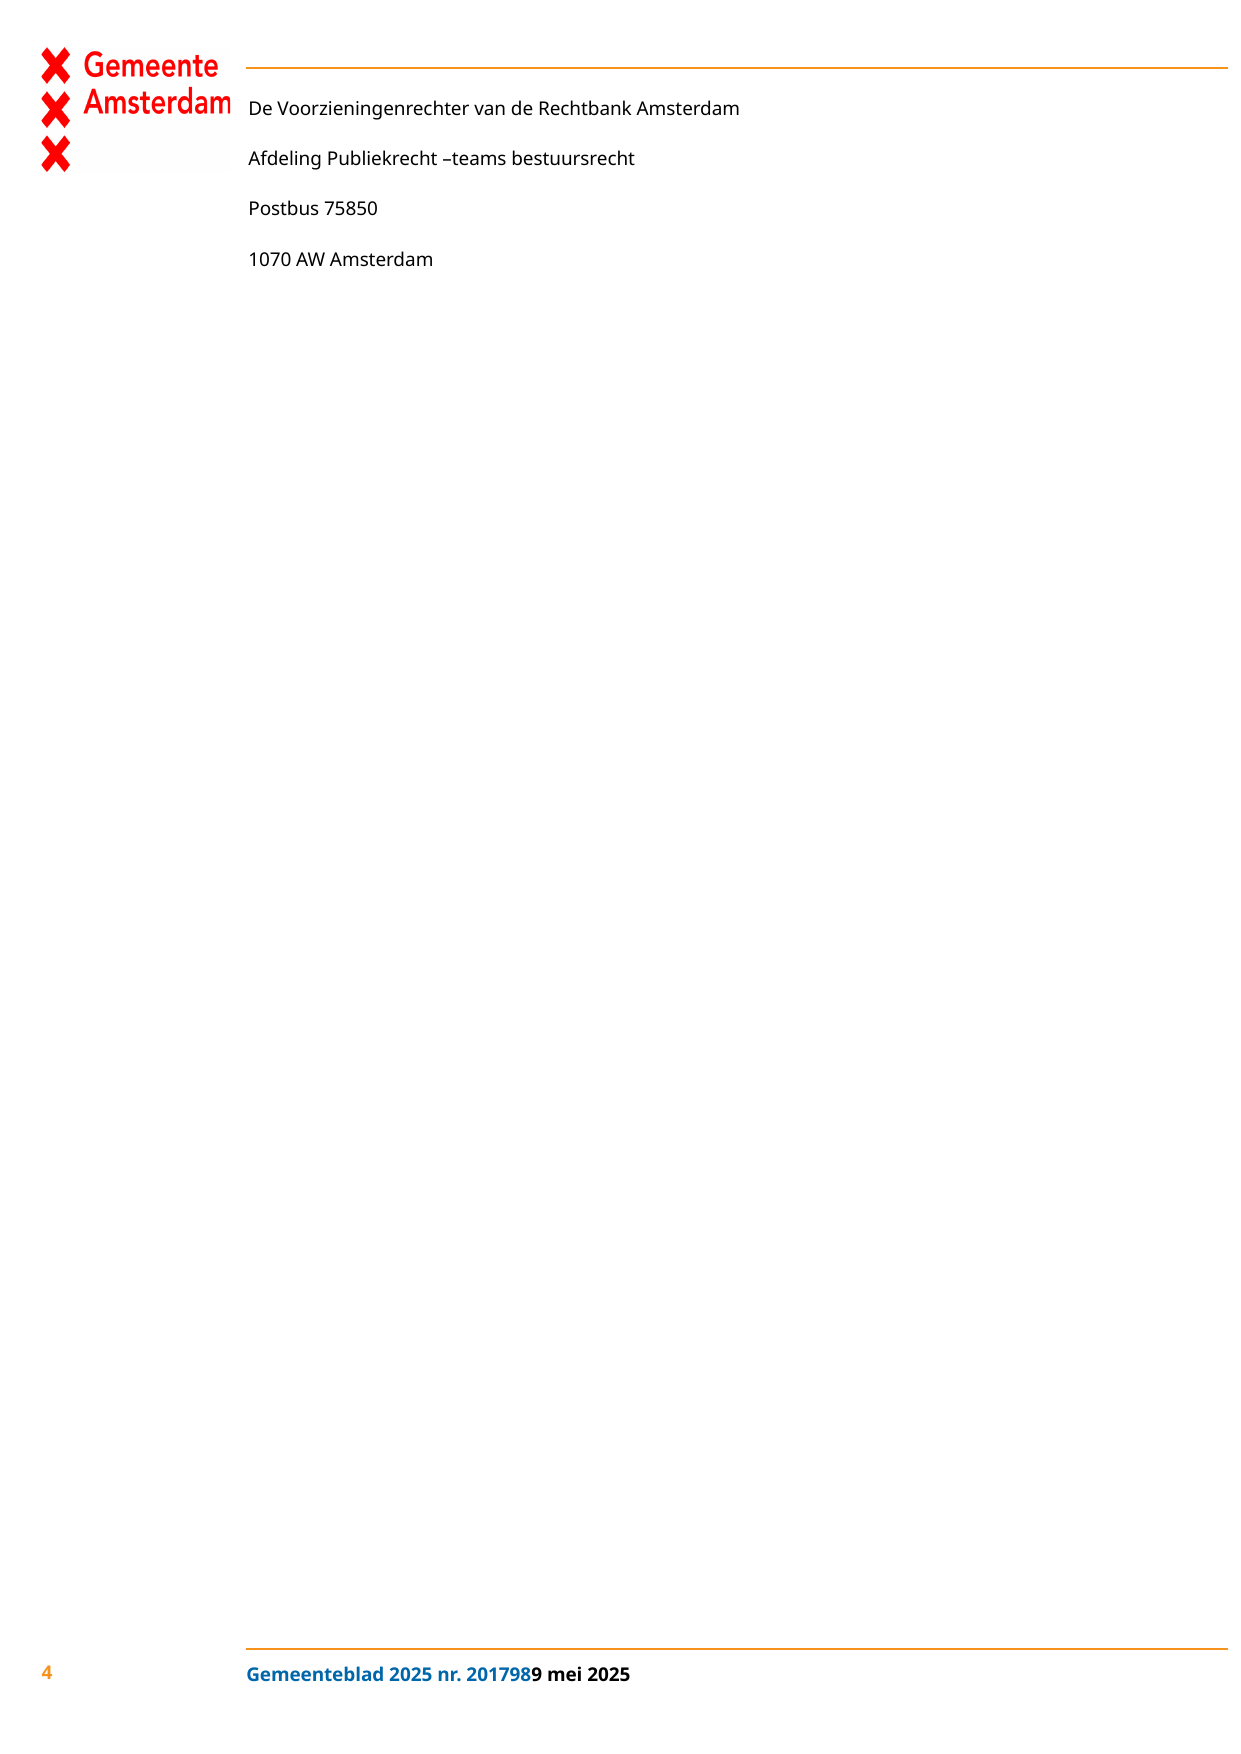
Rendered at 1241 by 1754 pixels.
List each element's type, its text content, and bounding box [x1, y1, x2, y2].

text Postbus 75850 [248, 196, 1152, 221]
picture [41, 47, 231, 172]
text De Voorzieningenrechter van de Rechtbank Amsterdam [248, 95, 1152, 121]
text Afdeling Publiekrecht –teams bestuursrecht [248, 145, 1152, 171]
text 1070 AW Amsterdam [248, 246, 1152, 272]
